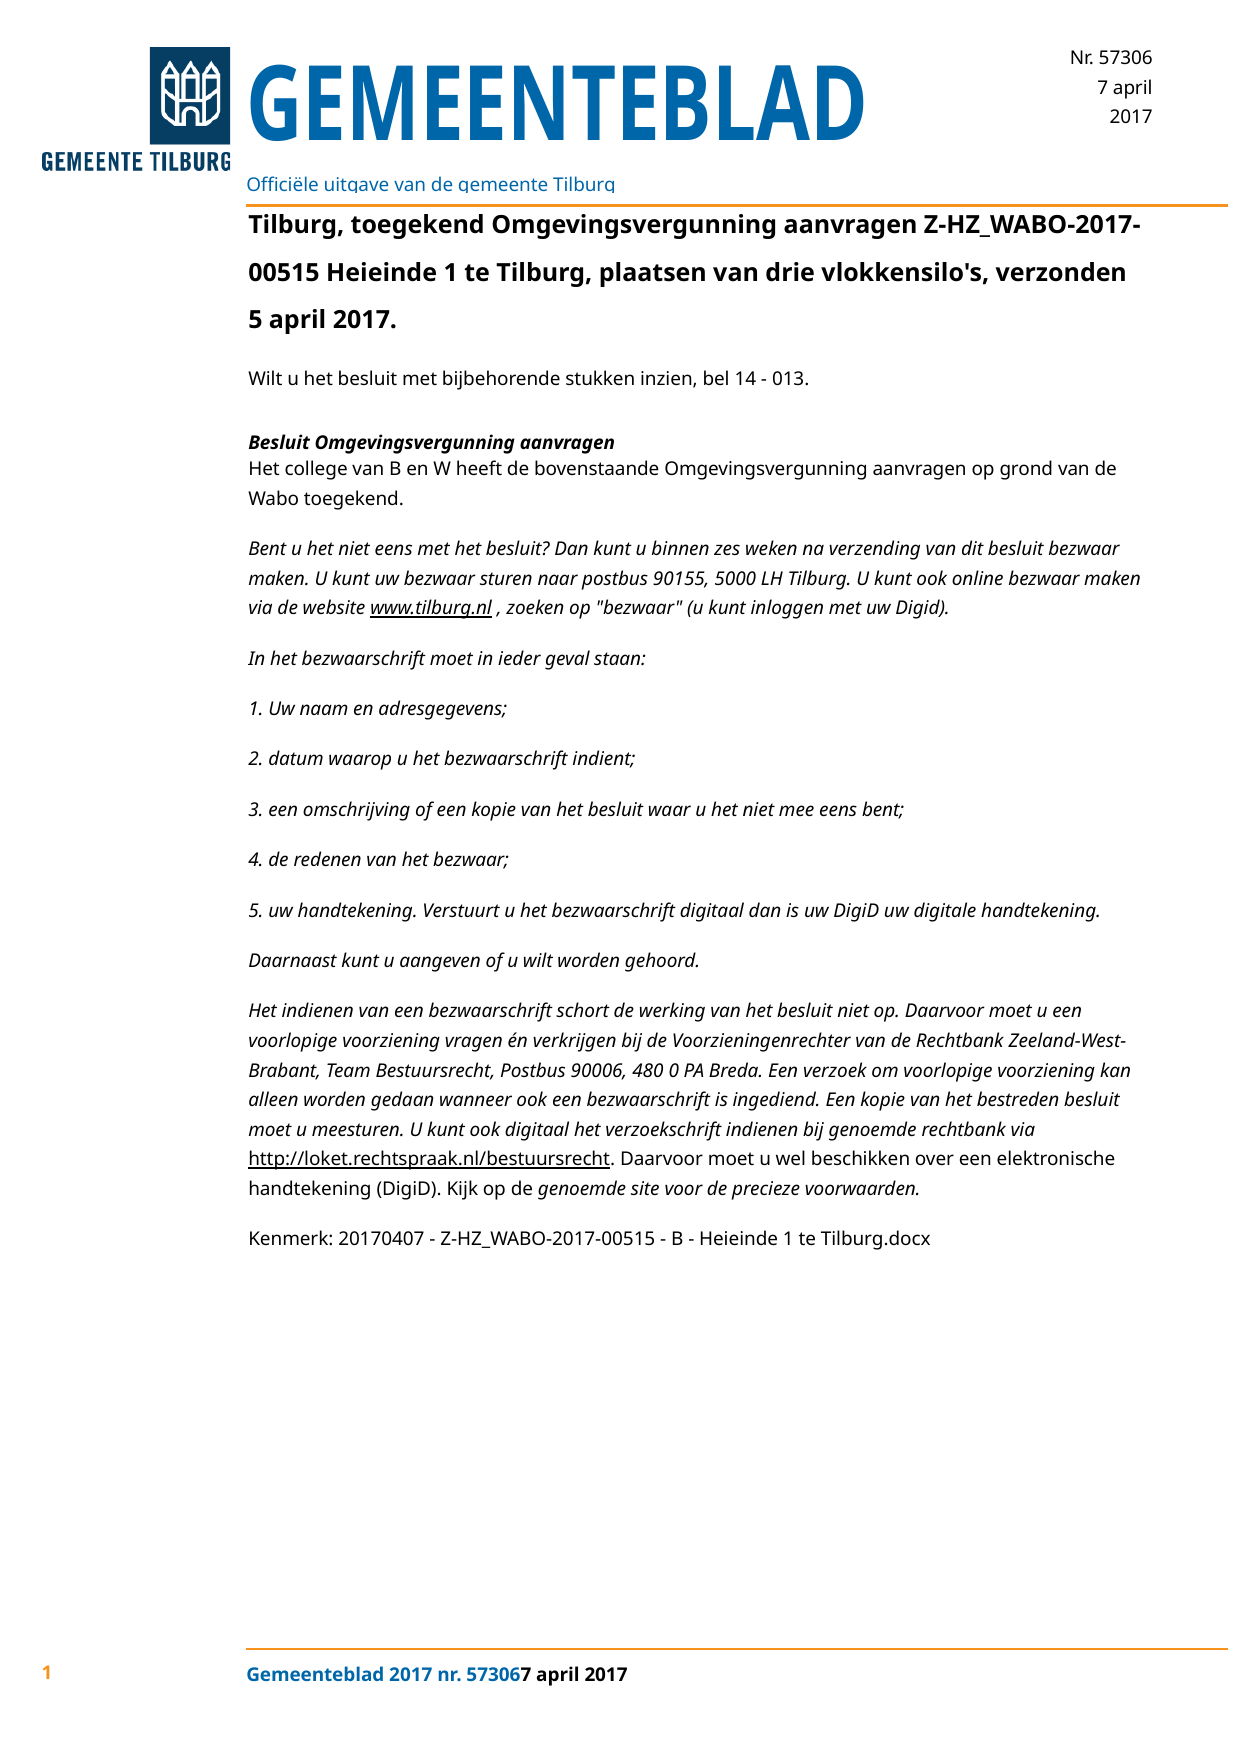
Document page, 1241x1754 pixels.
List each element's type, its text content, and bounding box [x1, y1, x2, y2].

text 5. uw handtekening. Verstuurt u het bezwaarschrift digitaal dan is uw DigiD uw digitale handtekening. [248, 897, 1152, 923]
text Bent u het niet eens met het besluit? Dan kunt u binnen zes weken na verzending van dit besluit bezwaar maken. U kunt uw bezwaar sturen naar postbus 90155, 5000 LH Tilburg. U kunt ook online bezwaar maken via de website www.tilburg.nl , zoeken op "bezwaar" (u kunt inloggen met uw Digid). [248, 535, 1152, 620]
text Daarnaast kunt u aangeven of u wilt worden gehoord. [248, 947, 1152, 973]
text Besluit Omgevingsvergunning aanvragen [248, 429, 1152, 455]
text In het bezwaarschrift moet in ieder geval staan: [248, 645, 1152, 671]
text 1. Uw naam en adresgegevens; [248, 695, 1152, 721]
text Tilburg, toegekend Omgevingsvergunning aanvragen Z-HZ_WABO-2017-00515 Heieinde 1 te Tilburg, plaatsen van drie vlokkensilo's, verzonden 5 april 2017. [248, 207, 1152, 336]
picture [41, 47, 231, 172]
text Wilt u het besluit met bijbehorende stukken inzien, bel 14 - 013. [248, 366, 1152, 391]
text 3. een omschrijving of een kopie van het besluit waar u het niet mee eens bent; [248, 796, 1152, 822]
text Het college van B en W heeft de bovenstaande Omgevingsvergunning aanvragen op grond van de Wabo toegekend. [248, 455, 1152, 511]
text Kenmerk: 20170407 - Z-HZ_WABO-2017-00515 - B - Heieinde 1 te Tilburg.docx [248, 1226, 1152, 1251]
text 2. datum waarop u het bezwaarschrift indient; [248, 746, 1152, 771]
text 4. de redenen van het bezwaar; [248, 846, 1152, 872]
text Het indienen van een bezwaarschrift schort de werking van het besluit niet op. Daarvoor moet u een voorlopige voorziening vragen én verkrijgen bij de Voorzieningenrechter van de Rechtbank Zeeland-West-Brabant, Team Bestuursrecht, Postbus 90006, 480 0 PA Breda. Een verzoek om voorlopige voorziening kan alleen worden gedaan wanneer ook een bezwaarschrift is ingediend. Een kopie van het bestreden besluit moet u meesturen. U kunt ook digitaal het verzoekschrift indienen bij genoemde rechtbank via http://loket.rechtspraak.nl/bestuursrecht. Daarvoor moet u wel beschikken over een elektronische handtekening (DigiD). Kijk op de genoemde site voor de precieze voorwaarden. [248, 998, 1152, 1201]
